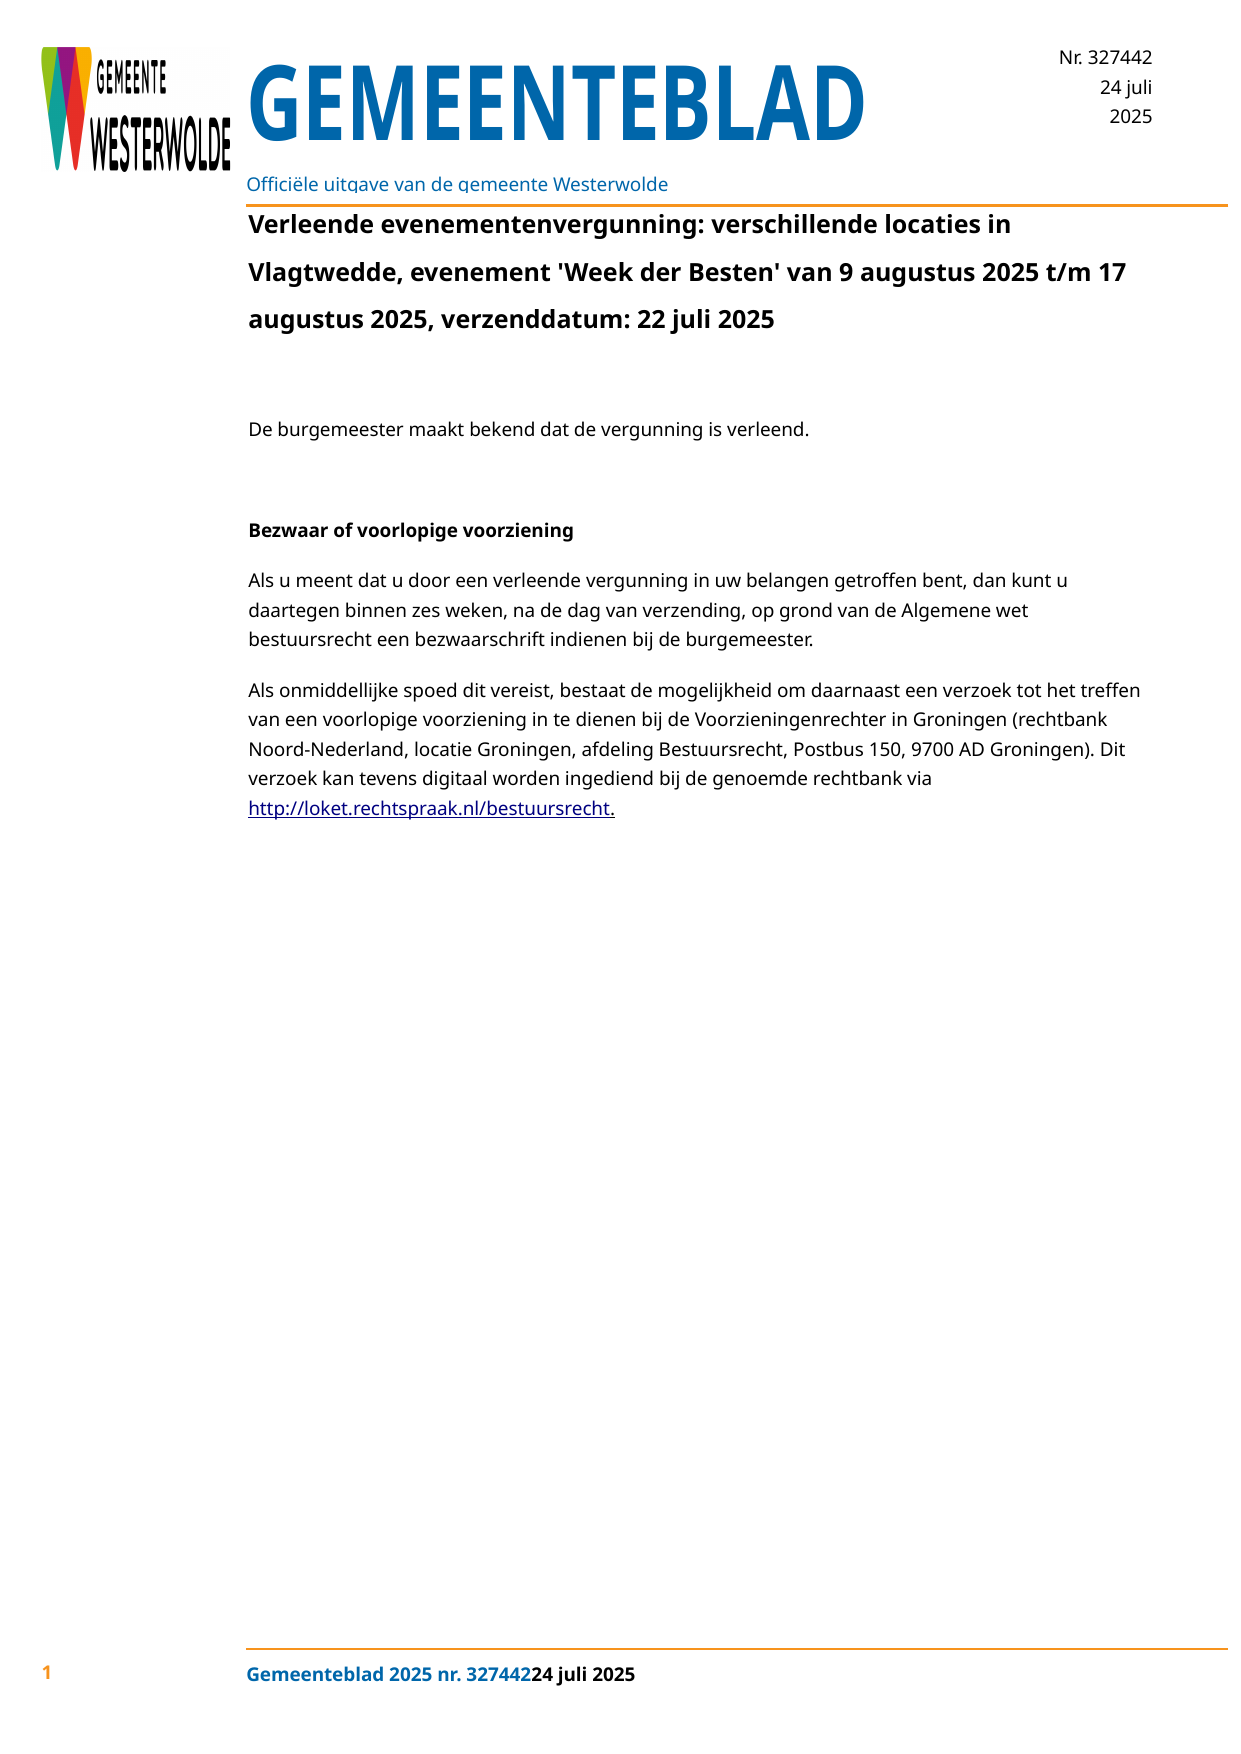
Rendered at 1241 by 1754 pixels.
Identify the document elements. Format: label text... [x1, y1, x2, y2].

text Als u meent dat u door een verleende vergunning in uw belangen getroffen bent, dan kunt u daartegen binnen zes weken, na de dag van verzending, op grond van de Algemene wet bestuursrecht een bezwaarschrift indienen bij de burgemeester. [248, 567, 1152, 652]
text Bezwaar of voorlopige voorziening [248, 517, 1152, 542]
text Verleende evenementenvergunning: verschillende locaties in Vlagtwedde, evenement 'Week der Besten' van 9 augustus 2025 t/m 17 augustus 2025, verzenddatum: 22 juli 2025 [248, 207, 1152, 336]
text Als onmiddellijke spoed dit vereist, bestaat de mogelijkheid om daarnaast een verzoek tot het treffen van een voorlopige voorziening in te dienen bij de Voorzieningenrechter in Groningen (rechtbank Noord-Nederland, locatie Groningen, afdeling Bestuursrecht, Postbus 150, 9700 AD Groningen). Dit verzoek kan tevens digitaal worden ingediend bij de genoemde rechtbank via http://loket.rechtspraak.nl/bestuursrecht. [248, 677, 1152, 821]
picture [41, 47, 231, 172]
text De burgemeester maakt bekend dat de vergunning is verleend. [248, 416, 1152, 442]
